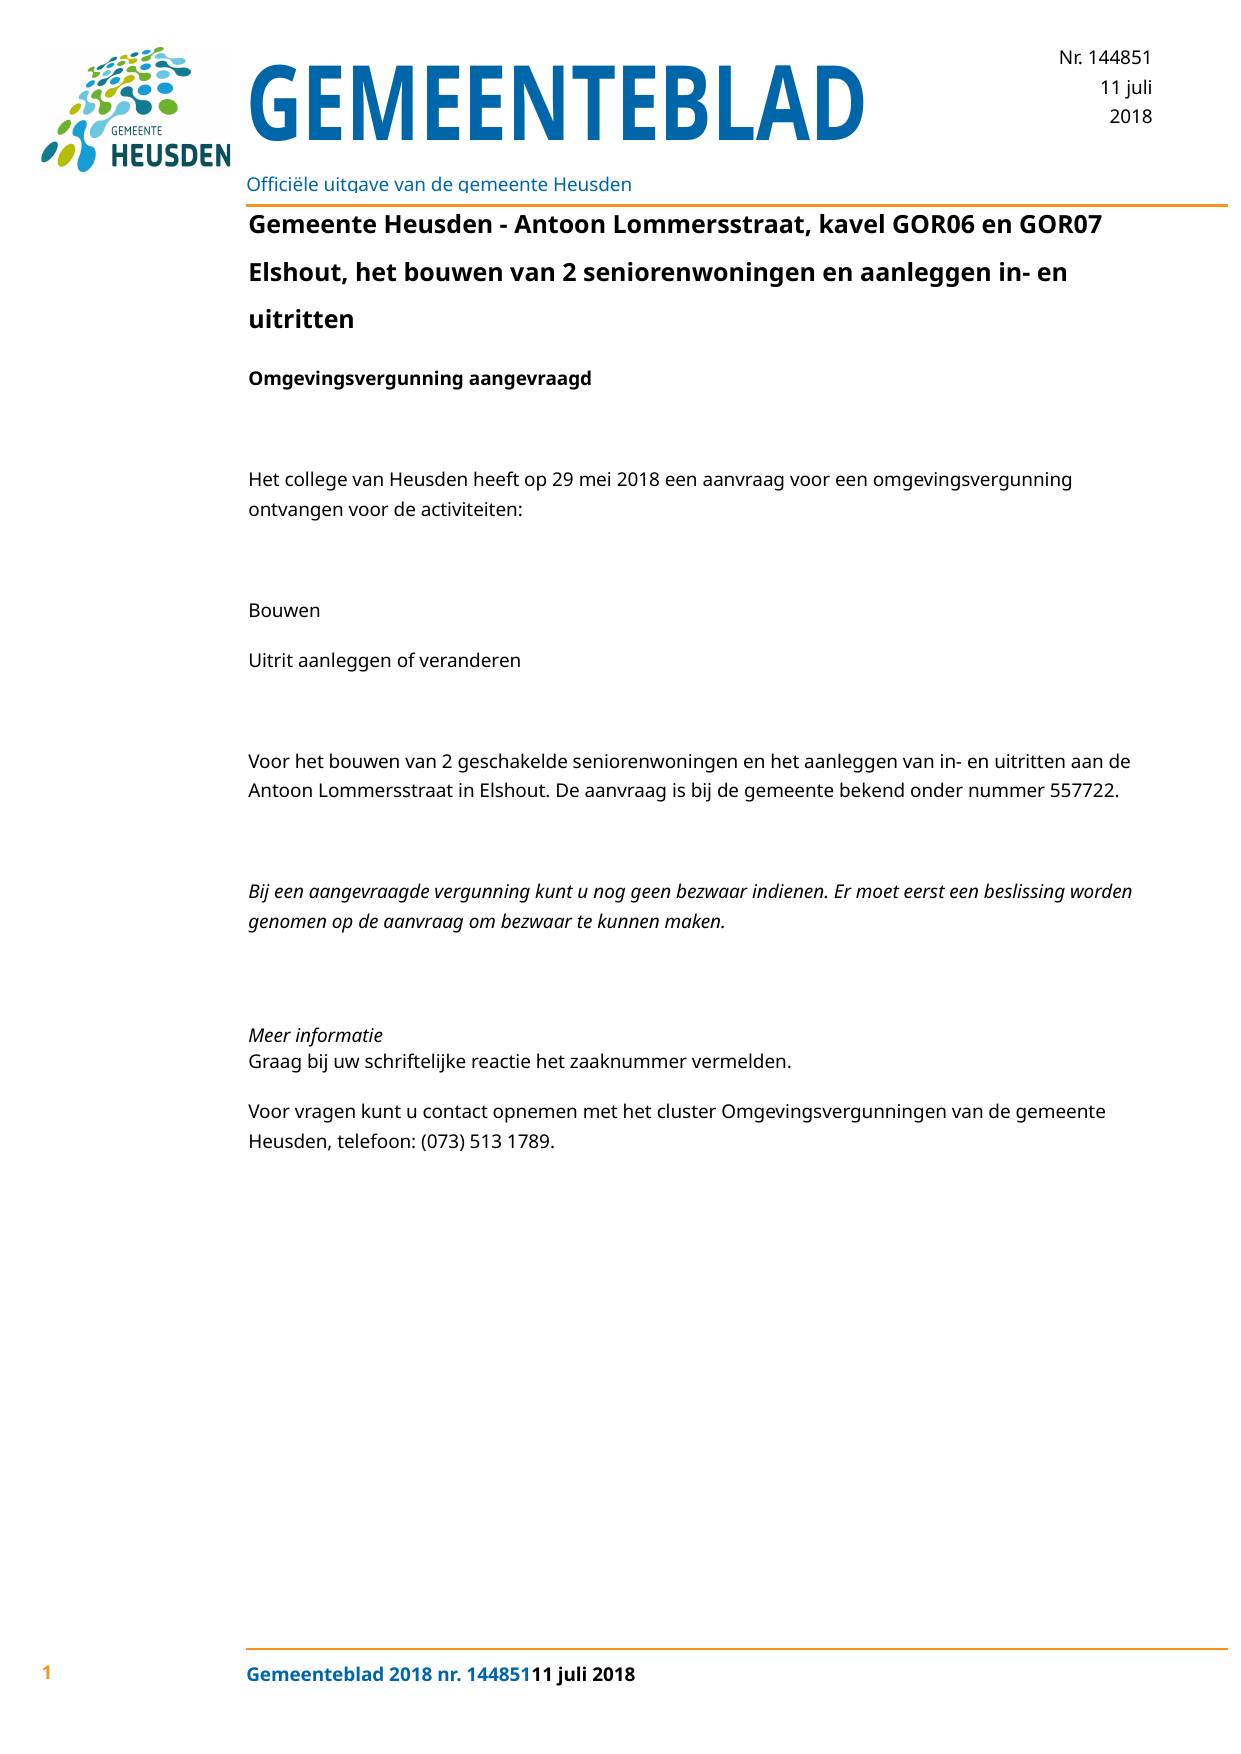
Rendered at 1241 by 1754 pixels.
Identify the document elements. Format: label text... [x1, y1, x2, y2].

text Uitrit aanleggen of veranderen [248, 647, 1152, 673]
text Bouwen [248, 597, 1152, 622]
text Omgevingsvergunning aangevraagd [248, 366, 1152, 391]
text Bij een aangevraagde vergunning kunt u nog geen bezwaar indienen. Er moet eerst een beslissing worden genomen op de aanvraag om bezwaar te kunnen maken. [248, 878, 1152, 934]
picture [41, 47, 231, 172]
text Gemeente Heusden - Antoon Lommersstraat, kavel GOR06 en GOR07 Elshout, het bouwen van 2 seniorenwoningen en aanleggen in- en uitritten [248, 207, 1152, 336]
text Het college van Heusden heeft op 29 mei 2018 een aanvraag voor een omgevingsvergunning ontvangen voor de activiteiten: [248, 466, 1152, 522]
text Graag bij uw schriftelijke reactie het zaaknummer vermelden. [248, 1048, 1152, 1074]
text Meer informatie [248, 1022, 1152, 1048]
text Voor vragen kunt u contact opnemen met het cluster Omgevingsvergunningen van de gemeente Heusden, telefoon: (073) 513 1789. [248, 1098, 1152, 1154]
text Voor het bouwen van 2 geschakelde seniorenwoningen en het aanleggen van in- en uitritten aan de Antoon Lommersstraat in Elshout. De aanvraag is bij de gemeente bekend onder nummer 557722. [248, 748, 1152, 803]
